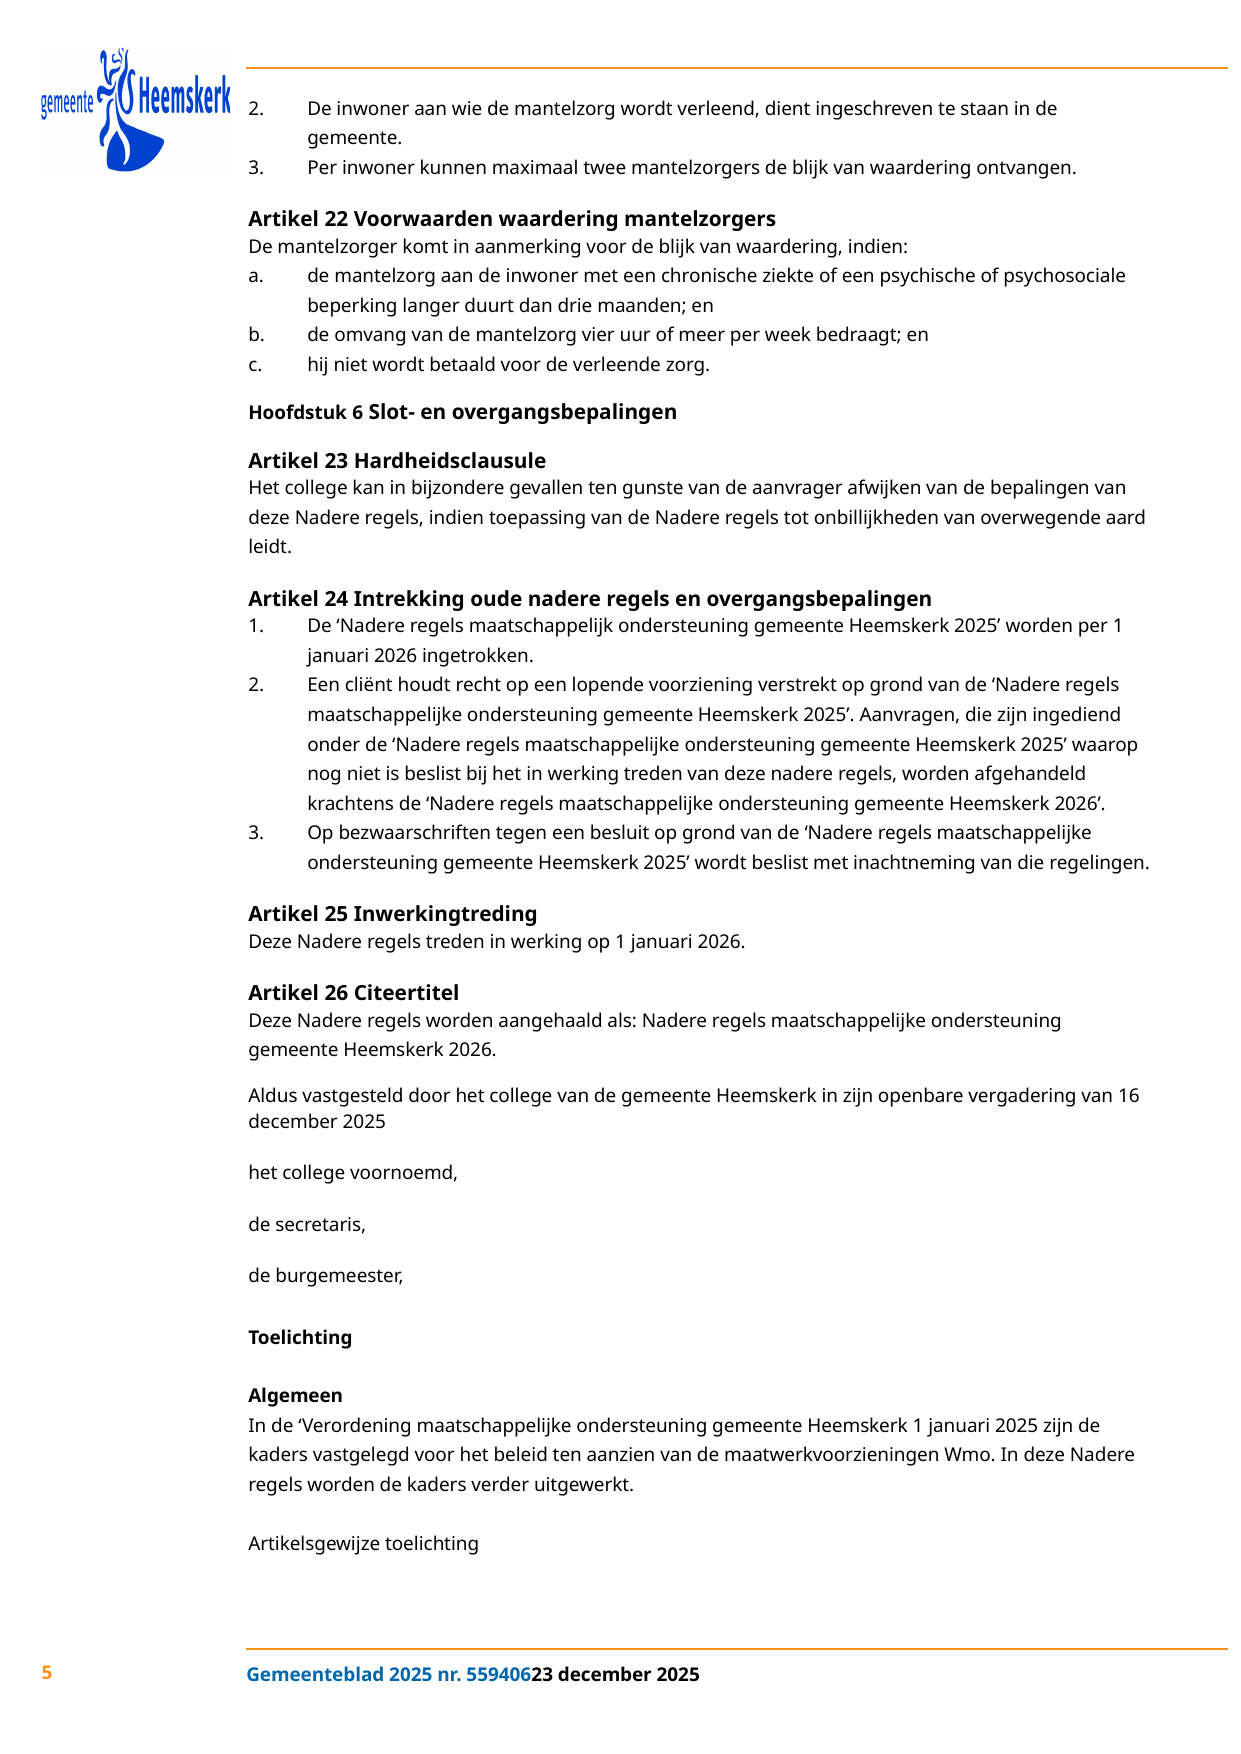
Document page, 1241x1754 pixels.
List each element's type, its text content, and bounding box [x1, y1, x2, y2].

text de burgemeester, [248, 1262, 1152, 1288]
text Artikel 23 Hardheidsclausule [248, 446, 1152, 474]
list Een cliënt houdt recht op een lopende voorziening verstrekt op grond van de ‘Nadere regels maatschappelijke ondersteuning gemeente Heemskerk 2025’. Aanvragen, die zijn ingediend onder de ‘Nadere regels maatschappelijke ondersteuning gemeente Heemskerk 2025’ waarop nog niet is beslist bij het in werking treden van deze nadere regels, worden afgehandeld krachtens de ‘Nadere regels maatschappelijke ondersteuning gemeente Heemskerk 2026’. [248, 672, 1152, 816]
text Deze Nadere regels worden aangehaald als: Nadere regels maatschappelijke ondersteuning gemeente Heemskerk 2026. [248, 1007, 1152, 1062]
list Op bezwaarschriften tegen een besluit op grond van de ‘Nadere regels maatschappelijke ondersteuning gemeente Heemskerk 2025’ wordt beslist met inachtneming van die regelingen. [248, 819, 1152, 875]
text Artikel 26 Citeertitel [248, 978, 1152, 1007]
text Algemeen [248, 1382, 1152, 1408]
text Artikelsgewijze toelichting [248, 1530, 1152, 1556]
text Toelichting [248, 1314, 1152, 1353]
list de mantelzorg aan de inwoner met een chronische ziekte of een psychische of psychosociale beperking langer duurt dan drie maanden; en [248, 262, 1152, 318]
text Artikel 22 Voorwaarden waardering mantelzorgers [248, 204, 1152, 233]
text Artikel 25 Inwerkingtreding [248, 899, 1152, 928]
text het college voornoemd, [248, 1159, 1152, 1185]
text Aldus vastgesteld door het college van de gemeente Heemskerk in zijn openbare vergadering van 16 december 2025 [248, 1082, 1152, 1133]
text In de ‘Verordening maatschappelijke ondersteuning gemeente Heemskerk 1 januari 2025 zijn de kaders vastgelegd voor het beleid ten aanzien van de maatwerkvoorzieningen Wmo. In deze Nadere regels worden de kaders verder uitgewerkt. [248, 1412, 1152, 1497]
list Per inwoner kunnen maximaal twee mantelzorgers de blijk van waardering ontvangen. [248, 154, 1152, 180]
text De mantelzorger komt in aanmerking voor de blijk van waardering, indien: [248, 233, 1152, 258]
picture [41, 47, 231, 172]
text Artikel 24 Intrekking oude nadere regels en overgangsbepalingen [248, 584, 1152, 612]
list De ‘Nadere regels maatschappelijk ondersteuning gemeente Heemskerk 2025’ worden per 1 januari 2026 ingetrokken. [248, 612, 1152, 668]
list De inwoner aan wie de mantelzorg wordt verleend, dient ingeschreven te staan in de gemeente. [248, 95, 1152, 150]
list de omvang van de mantelzorg vier uur of meer per week bedraagt; en [248, 322, 1152, 347]
text Deze Nadere regels treden in werking op 1 januari 2026. [248, 928, 1152, 954]
text Hoofdstuk 6 Slot- en overgangsbepalingen [248, 397, 1152, 425]
text de secretaris, [248, 1211, 1152, 1236]
list hij niet wordt betaald voor de verleende zorg. [248, 351, 1152, 377]
text Het college kan in bijzondere gevallen ten gunste van de aanvrager afwijken van de bepalingen van deze Nadere regels, indien toepassing van de Nadere regels tot onbillijkheden van overwegende aard leidt. [248, 474, 1152, 559]
